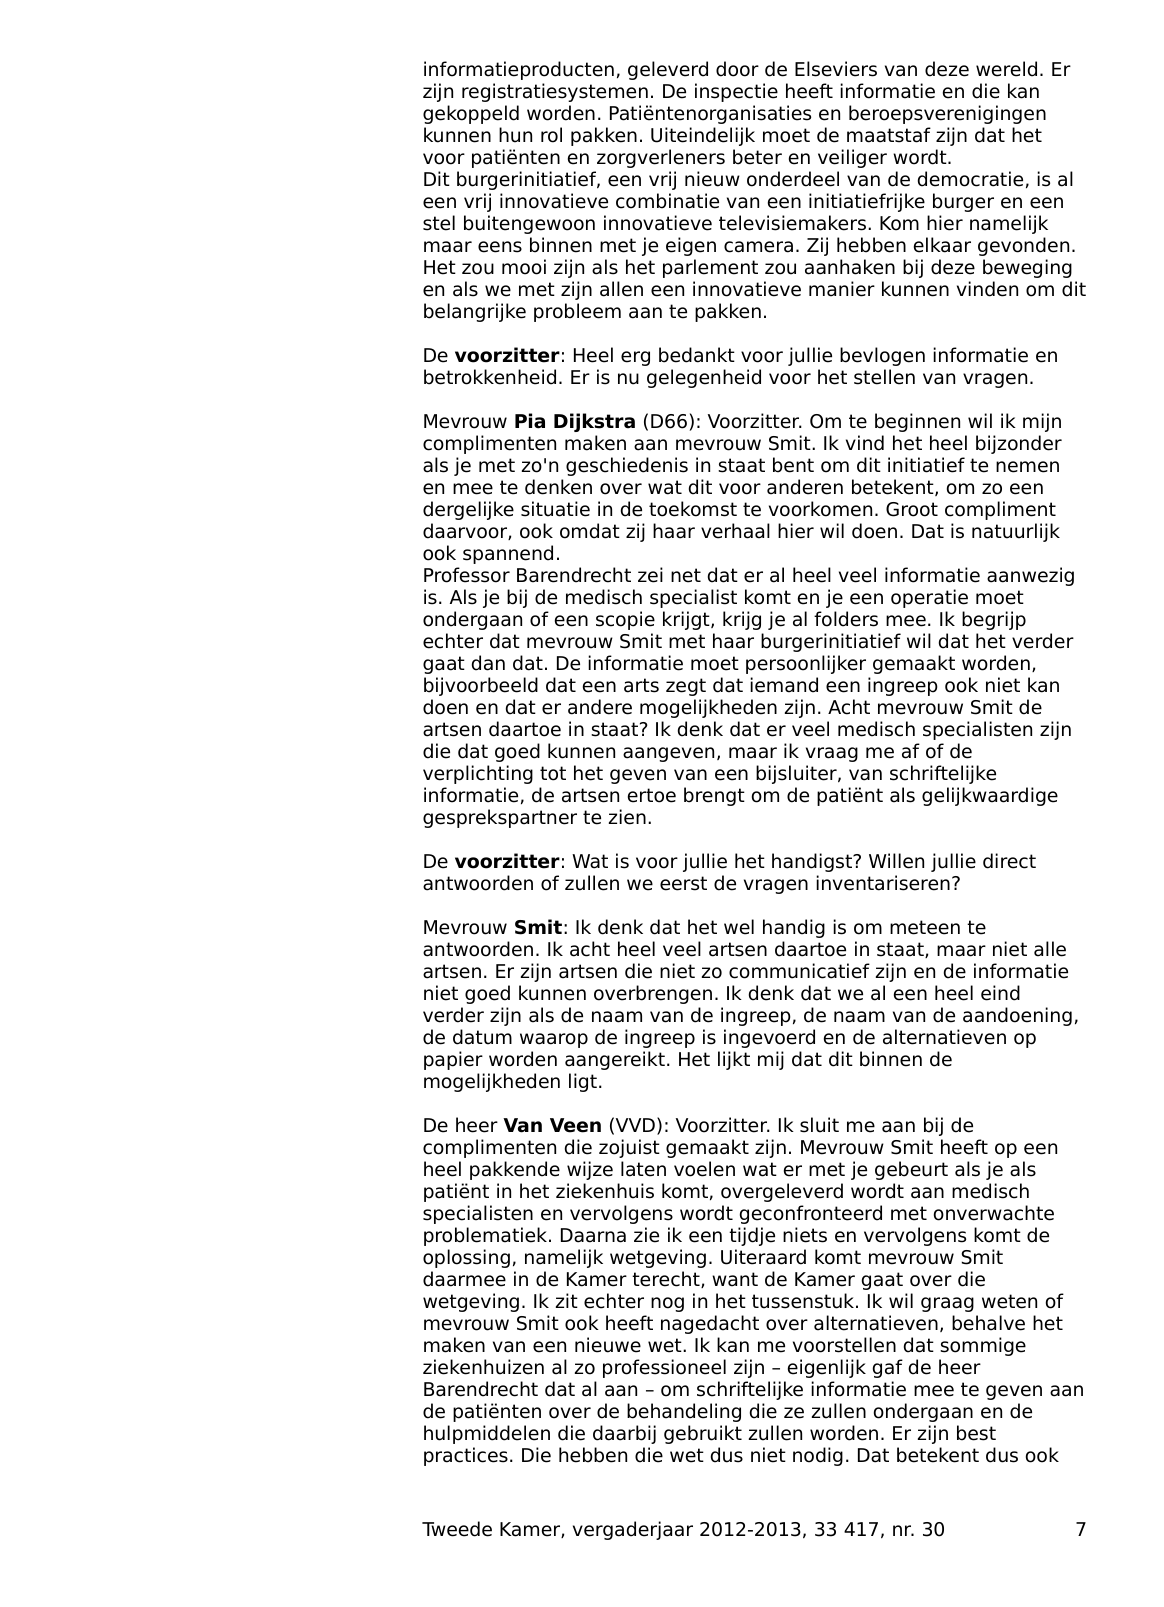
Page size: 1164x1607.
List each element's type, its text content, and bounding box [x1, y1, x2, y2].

text Professor Barendrecht zei net dat er al heel veel informatie aanwezig is. Als je bij de medisch specialist komt en je een operatie moet ondergaan of een scopie krijgt, krijg je al folders mee. Ik begrijp echter dat mevrouw Smit met haar burgerinitiatief wil dat het verder gaat dan dat. De informatie moet persoonlijker gemaakt worden, bijvoorbeeld dat een arts zegt dat iemand een ingreep ook niet kan doen en dat er andere mogelijkheden zijn. Acht mevrouw Smit de artsen daartoe in staat? Ik denk dat er veel medisch specialisten zijn die dat goed kunnen aangeven, maar ik vraag me af of de verplichting tot het geven van een bijsluiter, van schriftelijke informatie, de artsen ertoe brengt om de patiënt als gelijkwaardige gesprekspartner te zien. [422, 565, 1087, 829]
text Mevrouw Pia Dijkstra (D66): Voorzitter. Om te beginnen wil ik mijn complimenten maken aan mevrouw Smit. Ik vind het heel bijzonder als je met zo'n geschiedenis in staat bent om dit initiatief te nemen en mee te denken over wat dit voor anderen betekent, om zo een dergelijke situatie in de toekomst te voorkomen. Groot compliment daarvoor, ook omdat zij haar verhaal hier wil doen. Dat is natuurlijk ook spannend. [422, 411, 1087, 565]
text De voorzitter: Wat is voor jullie het handigst? Willen jullie direct antwoorden of zullen we eerst de vragen inventariseren? [422, 851, 1087, 895]
text Mevrouw Smit: Ik denk dat het wel handig is om meteen te antwoorden. Ik acht heel veel artsen daartoe in staat, maar niet alle artsen. Er zijn artsen die niet zo communicatief zijn en de informatie niet goed kunnen overbrengen. Ik denk dat we al een heel eind verder zijn als de naam van de ingreep, de naam van de aandoening, de datum waarop de ingreep is ingevoerd en de alternatieven op papier worden aangereikt. Het lijkt mij dat dit binnen de mogelijkheden ligt. [422, 917, 1087, 1093]
text Dit burgerinitiatief, een vrij nieuw onderdeel van de democratie, is al een vrij innovatieve combinatie van een initiatiefrijke burger en een stel buitengewoon innovatieve televisiemakers. Kom hier namelijk maar eens binnen met je eigen camera. Zij hebben elkaar gevonden. Het zou mooi zijn als het parlement zou aanhaken bij deze beweging en als we met zijn allen een innovatieve manier kunnen vinden om dit belangrijke probleem aan te pakken. [422, 169, 1087, 323]
text De heer Van Veen (VVD): Voorzitter. Ik sluit me aan bij de complimenten die zojuist gemaakt zijn. Mevrouw Smit heeft op een heel pakkende wijze laten voelen wat er met je gebeurt als je als patiënt in het ziekenhuis komt, overgeleverd wordt aan medisch specialisten en vervolgens wordt geconfronteerd met onverwachte problematiek. Daarna zie ik een tijdje niets en vervolgens komt de oplossing, namelijk wetgeving. Uiteraard komt mevrouw Smit daarmee in de Kamer terecht, want de Kamer gaat over die wetgeving. Ik zit echter nog in het tussenstuk. Ik wil graag weten of mevrouw Smit ook heeft nagedacht over alternatieven, behalve het maken van een nieuwe wet. Ik kan me voorstellen dat sommige ziekenhuizen al zo professioneel zijn – eigenlijk gaf de heer Barendrecht dat al aan – om schriftelijke informatie mee te geven aan de patiënten over de behandeling die ze zullen ondergaan en de hulpmiddelen die daarbij gebruikt zullen worden. Er zijn best practices. Die hebben die wet dus niet nodig. Dat betekent dus ook [422, 1115, 1087, 1467]
text informatieproducten, geleverd door de Elseviers van deze wereld. Er zijn registratiesystemen. De inspectie heeft informatie en die kan gekoppeld worden. Patiëntenorganisaties en beroepsverenigingen kunnen hun rol pakken. Uiteindelijk moet de maatstaf zijn dat het voor patiënten en zorgverleners beter en veiliger wordt. [422, 59, 1087, 169]
text De voorzitter: Heel erg bedankt voor jullie bevlogen informatie en betrokkenheid. Er is nu gelegenheid voor het stellen van vragen. [422, 345, 1087, 389]
